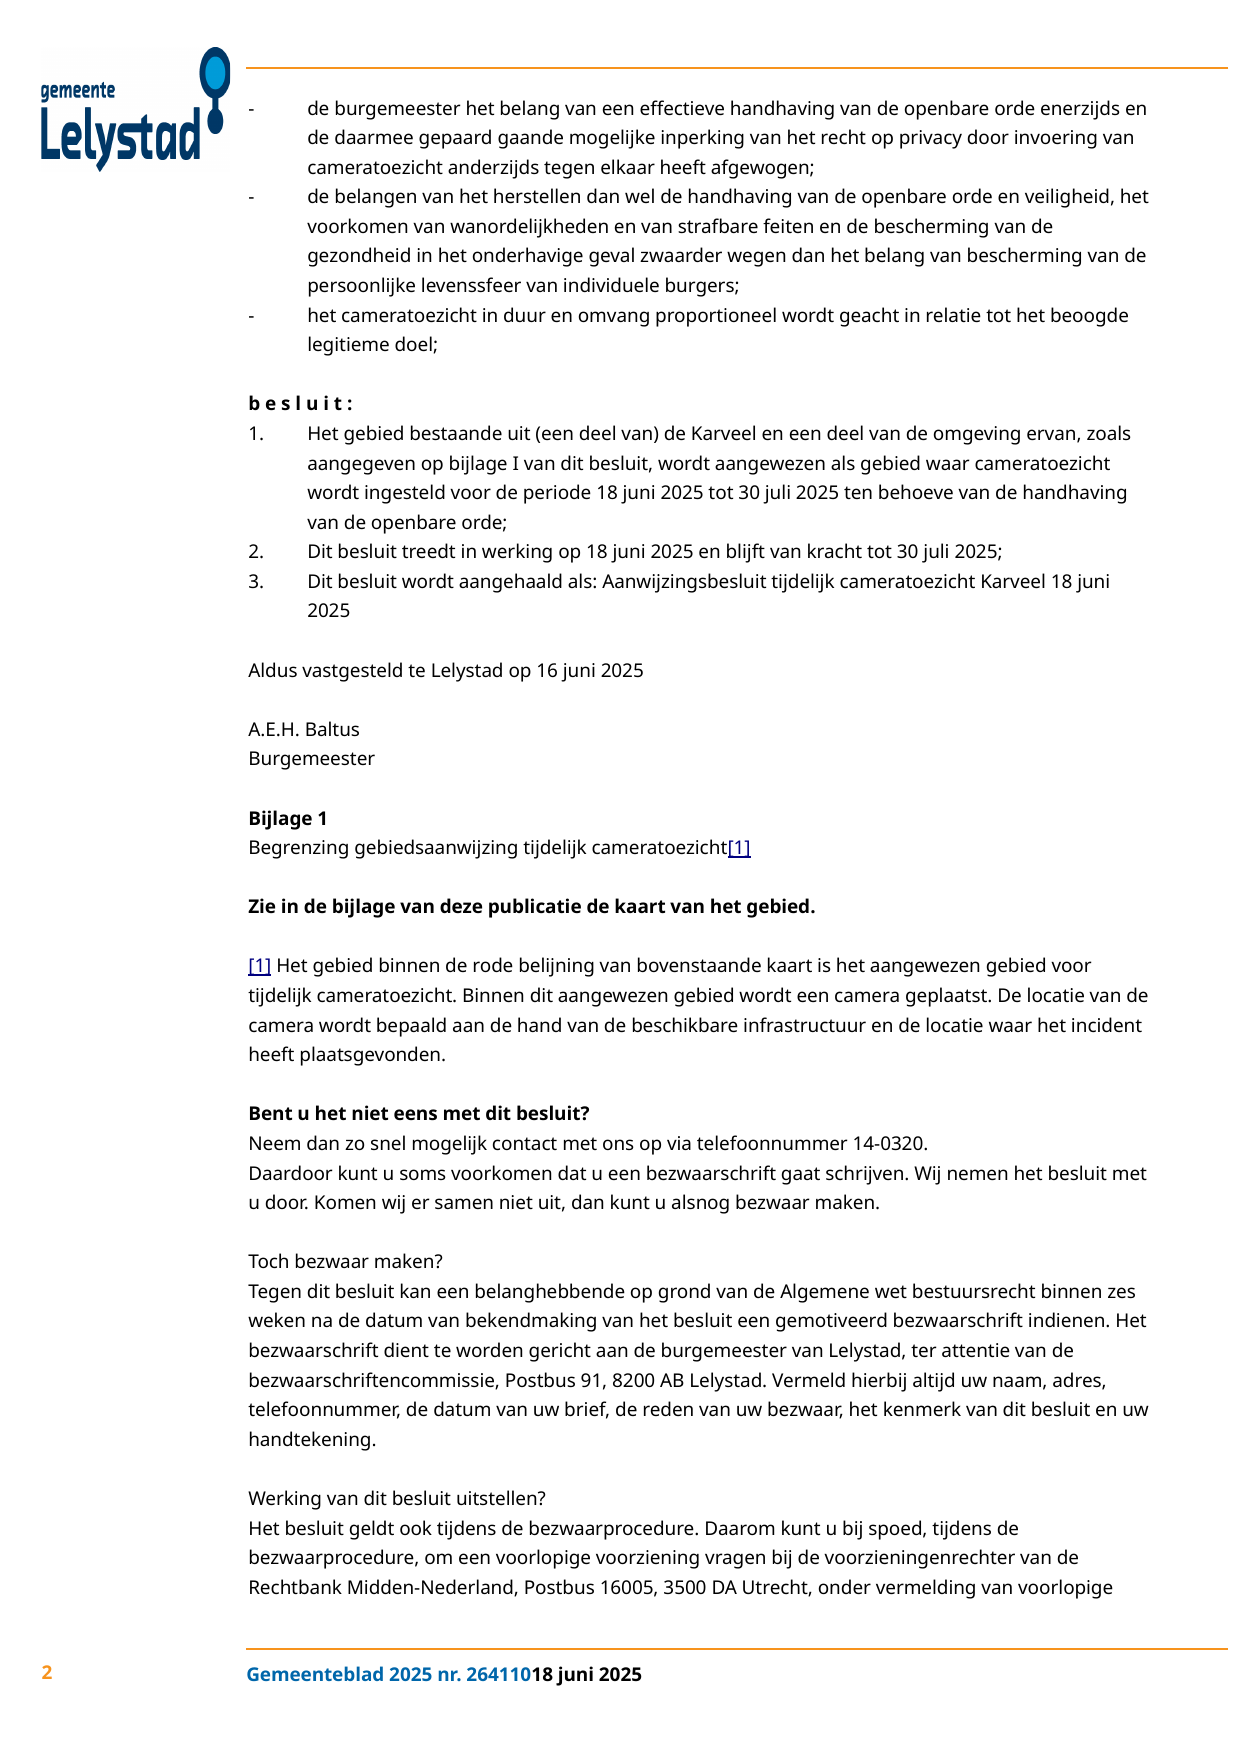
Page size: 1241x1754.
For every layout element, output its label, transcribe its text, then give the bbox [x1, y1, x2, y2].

text Bijlage 1 [248, 805, 1152, 831]
text Burgemeester [248, 746, 1152, 771]
text Neem dan zo snel mogelijk contact met ons op via telefoonnummer 14-0320. [248, 1130, 1152, 1156]
text Werking van dit besluit uitstellen? [248, 1485, 1152, 1511]
text Het besluit geldt ook tijdens de bezwaarprocedure. Daarom kunt u bij spoed, tijdens de bezwaarprocedure, om een voorlopige voorziening vragen bij de voorzieningenrechter van de Rechtbank Midden-Nederland, Postbus 16005, 3500 DA Utrecht, onder vermelding van voorlopige [248, 1515, 1152, 1600]
text Begrenzing gebiedsaanwijzing tijdelijk cameratoezicht[1] [248, 834, 1152, 860]
text Tegen dit besluit kan een belanghebbende op grond van de Algemene wet bestuursrecht binnen zes weken na de datum van bekendmaking van het besluit een gemotiveerd bezwaarschrift indienen. Het bezwaarschrift dient te worden gericht aan de burgemeester van Lelystad, ter attentie van de bezwaarschriftencommissie, Postbus 91, 8200 AB Lelystad. Vermeld hierbij altijd uw naam, adres, telefoonnummer, de datum van uw brief, de reden van uw bezwaar, het kenmerk van dit besluit en uw handtekening. [248, 1278, 1152, 1452]
list de belangen van het herstellen dan wel de handhaving van de openbare orde en veiligheid, het voorkomen van wanordelijkheden en van strafbare feiten en de bescherming van de gezondheid in het onderhavige geval zwaarder wegen dan het belang van bescherming van de persoonlijke levenssfeer van individuele burgers; [248, 183, 1152, 298]
list Dit besluit wordt aangehaald als: Aanwijzingsbesluit tijdelijk cameratoezicht Karveel 18 juni 2025 [248, 568, 1152, 623]
text A.E.H. Baltus [248, 716, 1152, 742]
text [1] Het gebied binnen de rode belijning van bovenstaande kaart is het aangewezen gebied voor tijdelijk cameratoezicht. Binnen dit aangewezen gebied wordt een camera geplaatst. De locatie van de camera wordt bepaald aan de hand van de beschikbare infrastructuur en de locatie waar het incident heeft plaatsgevonden. [248, 953, 1152, 1067]
text Aldus vastgesteld te Lelystad op 16 juni 2025 [248, 657, 1152, 683]
list de burgemeester het belang van een effectieve handhaving van de openbare orde enerzijds en de daarmee gepaard gaande mogelijke inperking van het recht op privacy door invoering van cameratoezicht anderzijds tegen elkaar heeft afgewogen; [248, 95, 1152, 180]
text Daardoor kunt u soms voorkomen dat u een bezwaarschrift gaat schrijven. Wij nemen het besluit met u door. Komen wij er samen niet uit, dan kunt u alsnog bezwaar maken. [248, 1160, 1152, 1215]
list Het gebied bestaande uit (een deel van) de Karveel en een deel van de omgeving ervan, zoals aangegeven op bijlage I van dit besluit, wordt aangewezen als gebied waar cameratoezicht wordt ingesteld voor de periode 18 juni 2025 tot 30 juli 2025 ten behoeve van de handhaving van de openbare orde; [248, 420, 1152, 535]
text Zie in de bijlage van deze publicatie de kaart van het gebied. [248, 893, 1152, 919]
text b e s l u i t : [248, 391, 1152, 416]
list het cameratoezicht in duur en omvang proportioneel wordt geacht in relatie tot het beoogde legitieme doel; [248, 302, 1152, 357]
text Bent u het niet eens met dit besluit? [248, 1101, 1152, 1126]
picture [41, 47, 231, 172]
list Dit besluit treedt in werking op 18 juni 2025 en blijft van kracht tot 30 juli 2025; [248, 538, 1152, 564]
text Toch bezwaar maken? [248, 1248, 1152, 1274]
